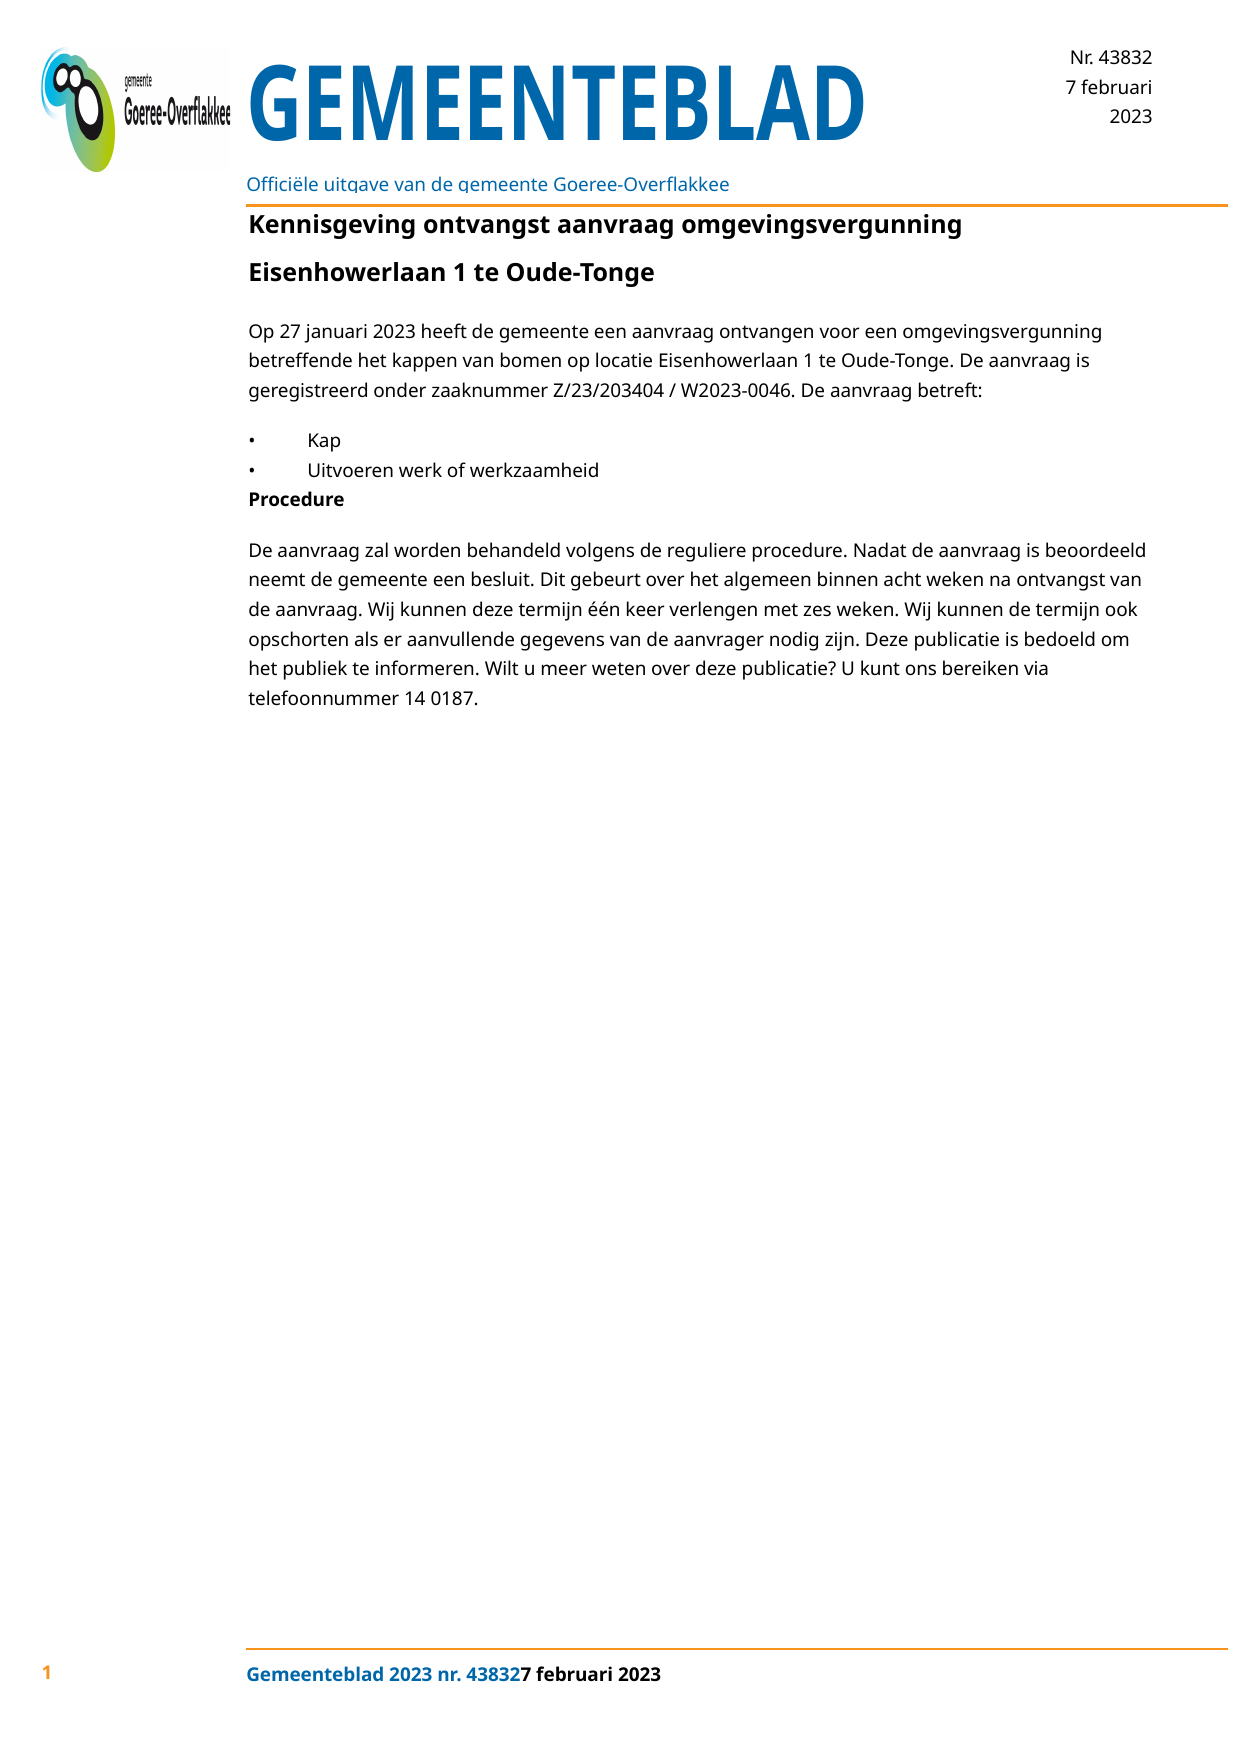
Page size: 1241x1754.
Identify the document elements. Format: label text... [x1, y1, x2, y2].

list Kap [248, 427, 1152, 453]
text Kennisgeving ontvangst aanvraag omgevingsvergunning Eisenhowerlaan 1 te Oude-Tonge [248, 207, 1152, 288]
text De aanvraag zal worden behandeld volgens de reguliere procedure. Nadat de aanvraag is beoordeeld neemt de gemeente een besluit. Dit gebeurt over het algemeen binnen acht weken na ontvangst van de aanvraag. Wij kunnen deze termijn één keer verlengen met zes weken. Wij kunnen de termijn ook opschorten als er aanvullende gegevens van de aanvrager nodig zijn. Deze publicatie is bedoeld om het publiek te informeren. Wilt u meer weten over deze publicatie? U kunt ons bereiken via telefoonnummer 14 0187. [248, 537, 1152, 711]
picture [41, 47, 231, 172]
text Procedure [248, 487, 1152, 512]
text Op 27 januari 2023 heeft de gemeente een aanvraag ontvangen voor een omgevingsvergunning betreffende het kappen van bomen op locatie Eisenhowerlaan 1 te Oude-Tonge. De aanvraag is geregistreerd onder zaaknummer Z/23/203404 / W2023-0046. De aanvraag betreft: [248, 318, 1152, 403]
list Uitvoeren werk of werkzaamheid [248, 457, 1152, 483]
